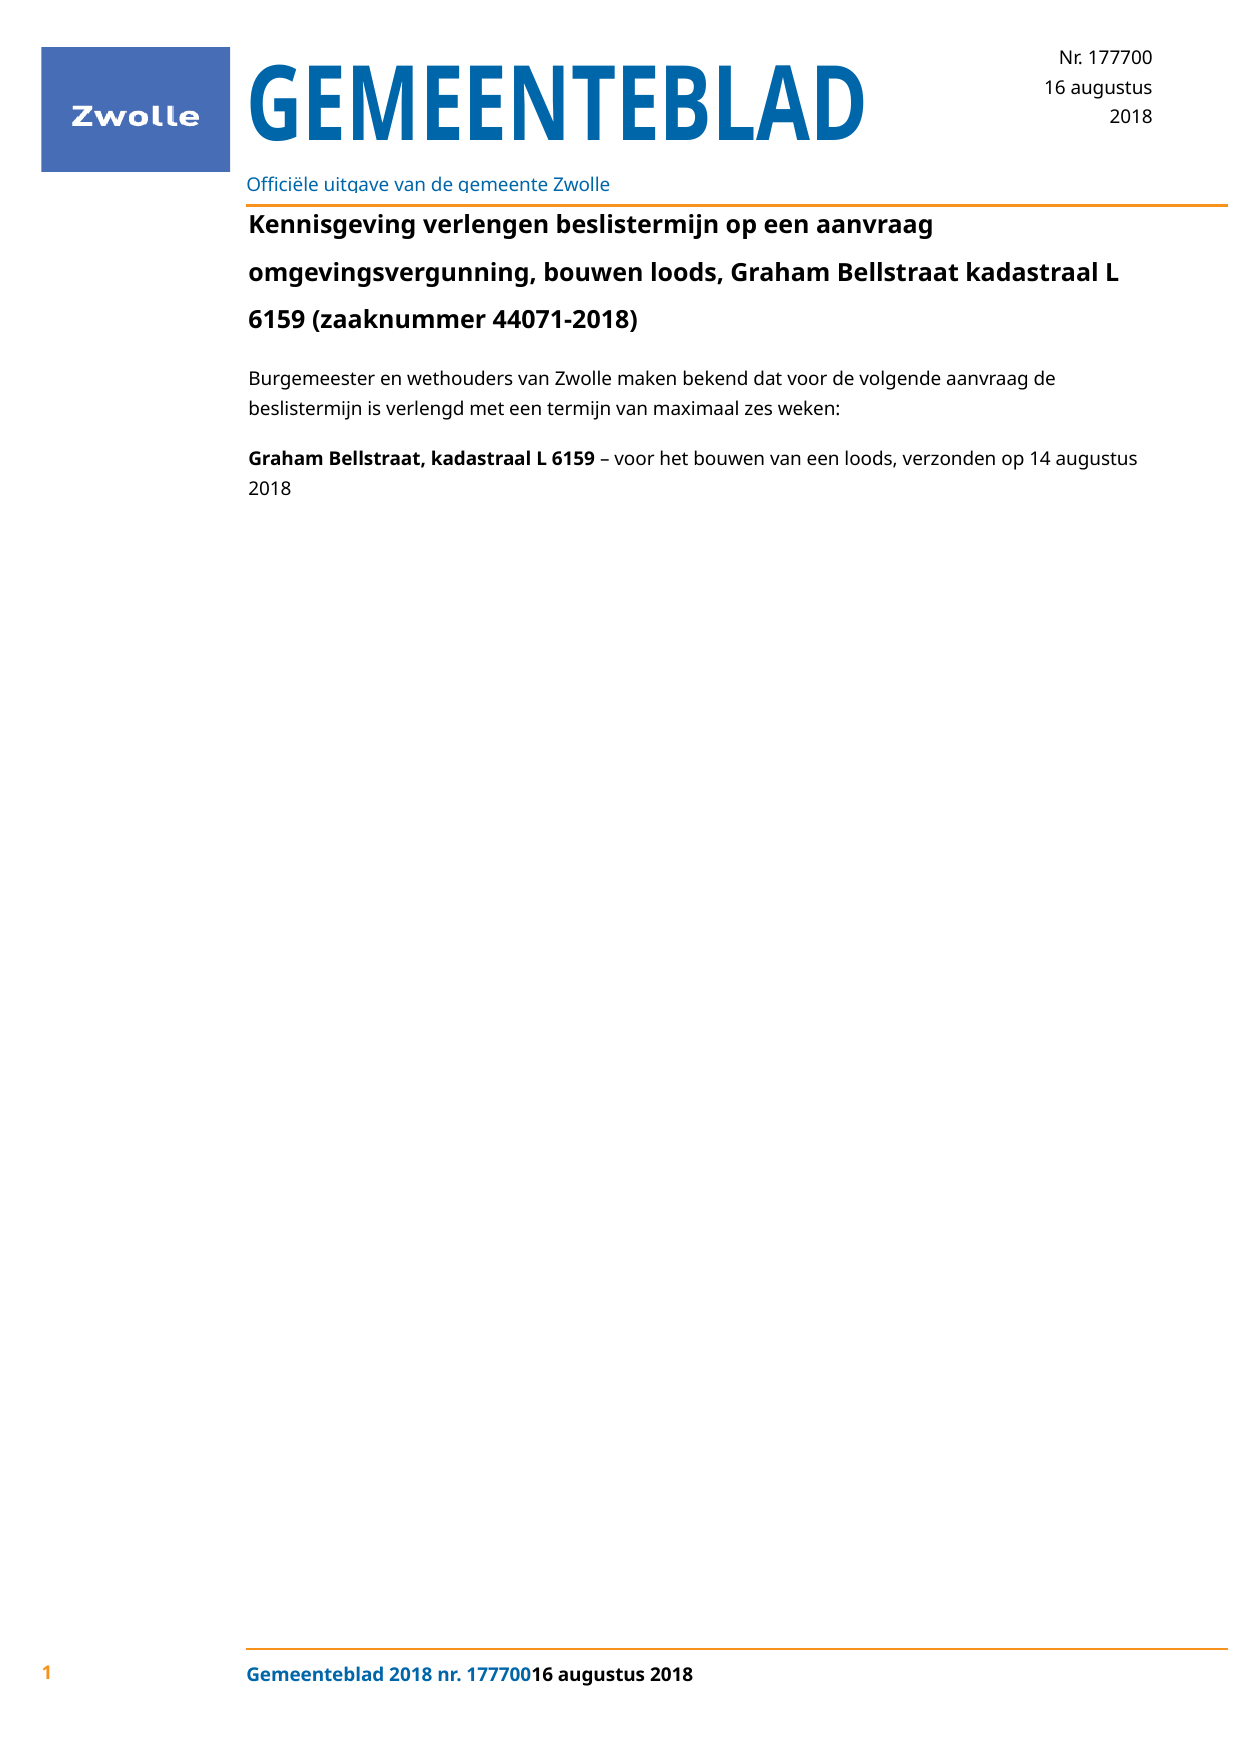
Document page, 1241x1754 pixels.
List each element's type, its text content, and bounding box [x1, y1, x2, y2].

text Graham Bellstraat, kadastraal L 6159 – voor het bouwen van een loods, verzonden op 14 augustus 2018 [248, 446, 1152, 501]
text Kennisgeving verlengen beslistermijn op een aanvraag omgevingsvergunning, bouwen loods, Graham Bellstraat kadastraal L 6159 (zaaknummer 44071-2018) [248, 207, 1152, 336]
picture [41, 47, 231, 172]
text Burgemeester en wethouders van Zwolle maken bekend dat voor de volgende aanvraag de beslistermijn is verlengd met een termijn van maximaal zes weken: [248, 366, 1152, 421]
